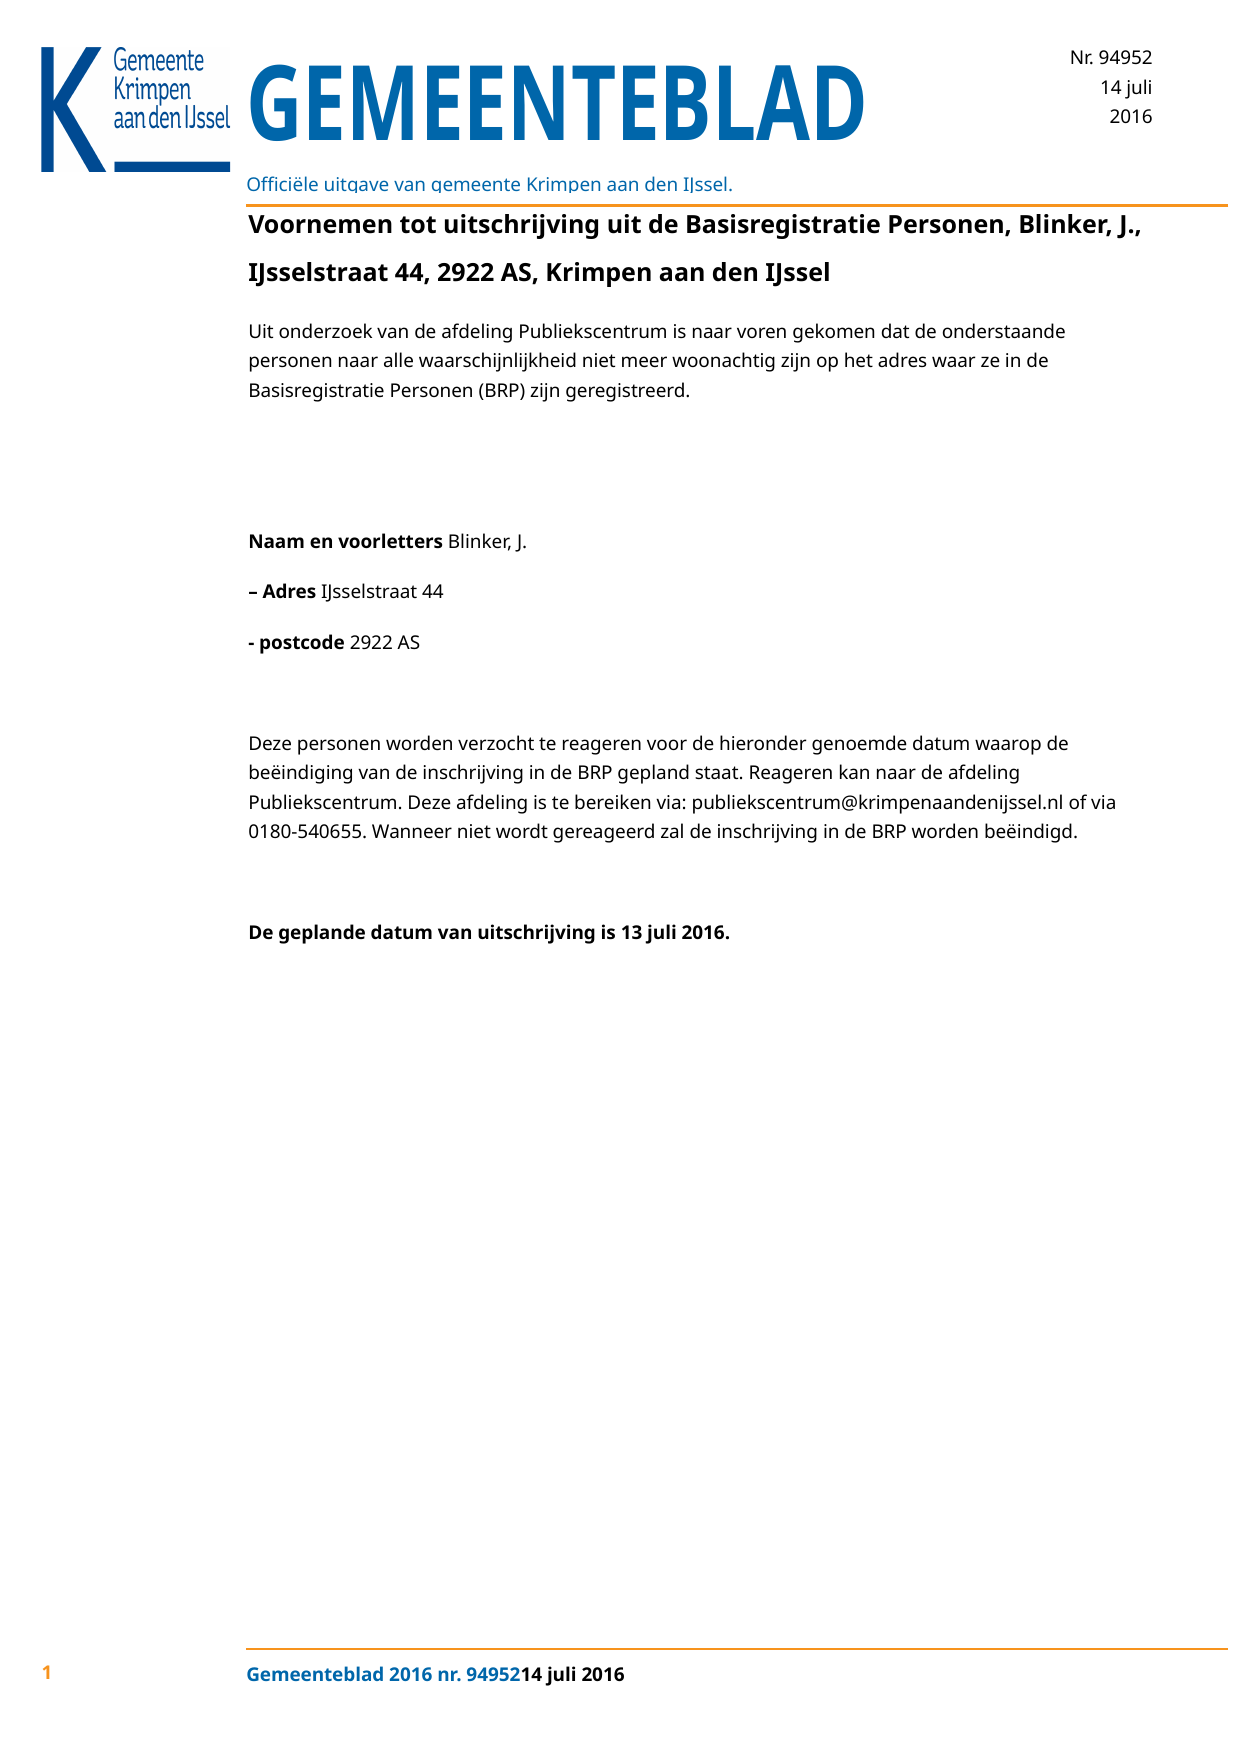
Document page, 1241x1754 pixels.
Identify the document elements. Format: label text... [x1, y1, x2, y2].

text – Adres IJsselstraat 44 [248, 579, 1152, 604]
picture [41, 47, 231, 172]
text Deze personen worden verzocht te reageren voor de hieronder genoemde datum waarop de beëindiging van de inschrijving in de BRP gepland staat. Reageren kan naar de afdeling Publiekscentrum. Deze afdeling is te bereiken via: publiekscentrum@krimpenaandenijssel.nl of via 0180-540655. Wanneer niet wordt gereageerd zal de inschrijving in de BRP worden beëindigd. [248, 730, 1152, 844]
text Naam en voorletters Blinker, J. [248, 528, 1152, 554]
text - postcode 2922 AS [248, 629, 1152, 655]
text Uit onderzoek van de afdeling Publiekscentrum is naar voren gekomen dat de onderstaande personen naar alle waarschijnlijkheid niet meer woonachtig zijn op het adres waar ze in de Basisregistratie Personen (BRP) zijn geregistreerd. [248, 318, 1152, 403]
text De geplande datum van uitschrijving is 13 juli 2016. [248, 919, 1152, 945]
text Voornemen tot uitschrijving uit de Basisregistratie Personen, Blinker, J., IJsselstraat 44, 2922 AS, Krimpen aan den IJssel [248, 207, 1152, 288]
